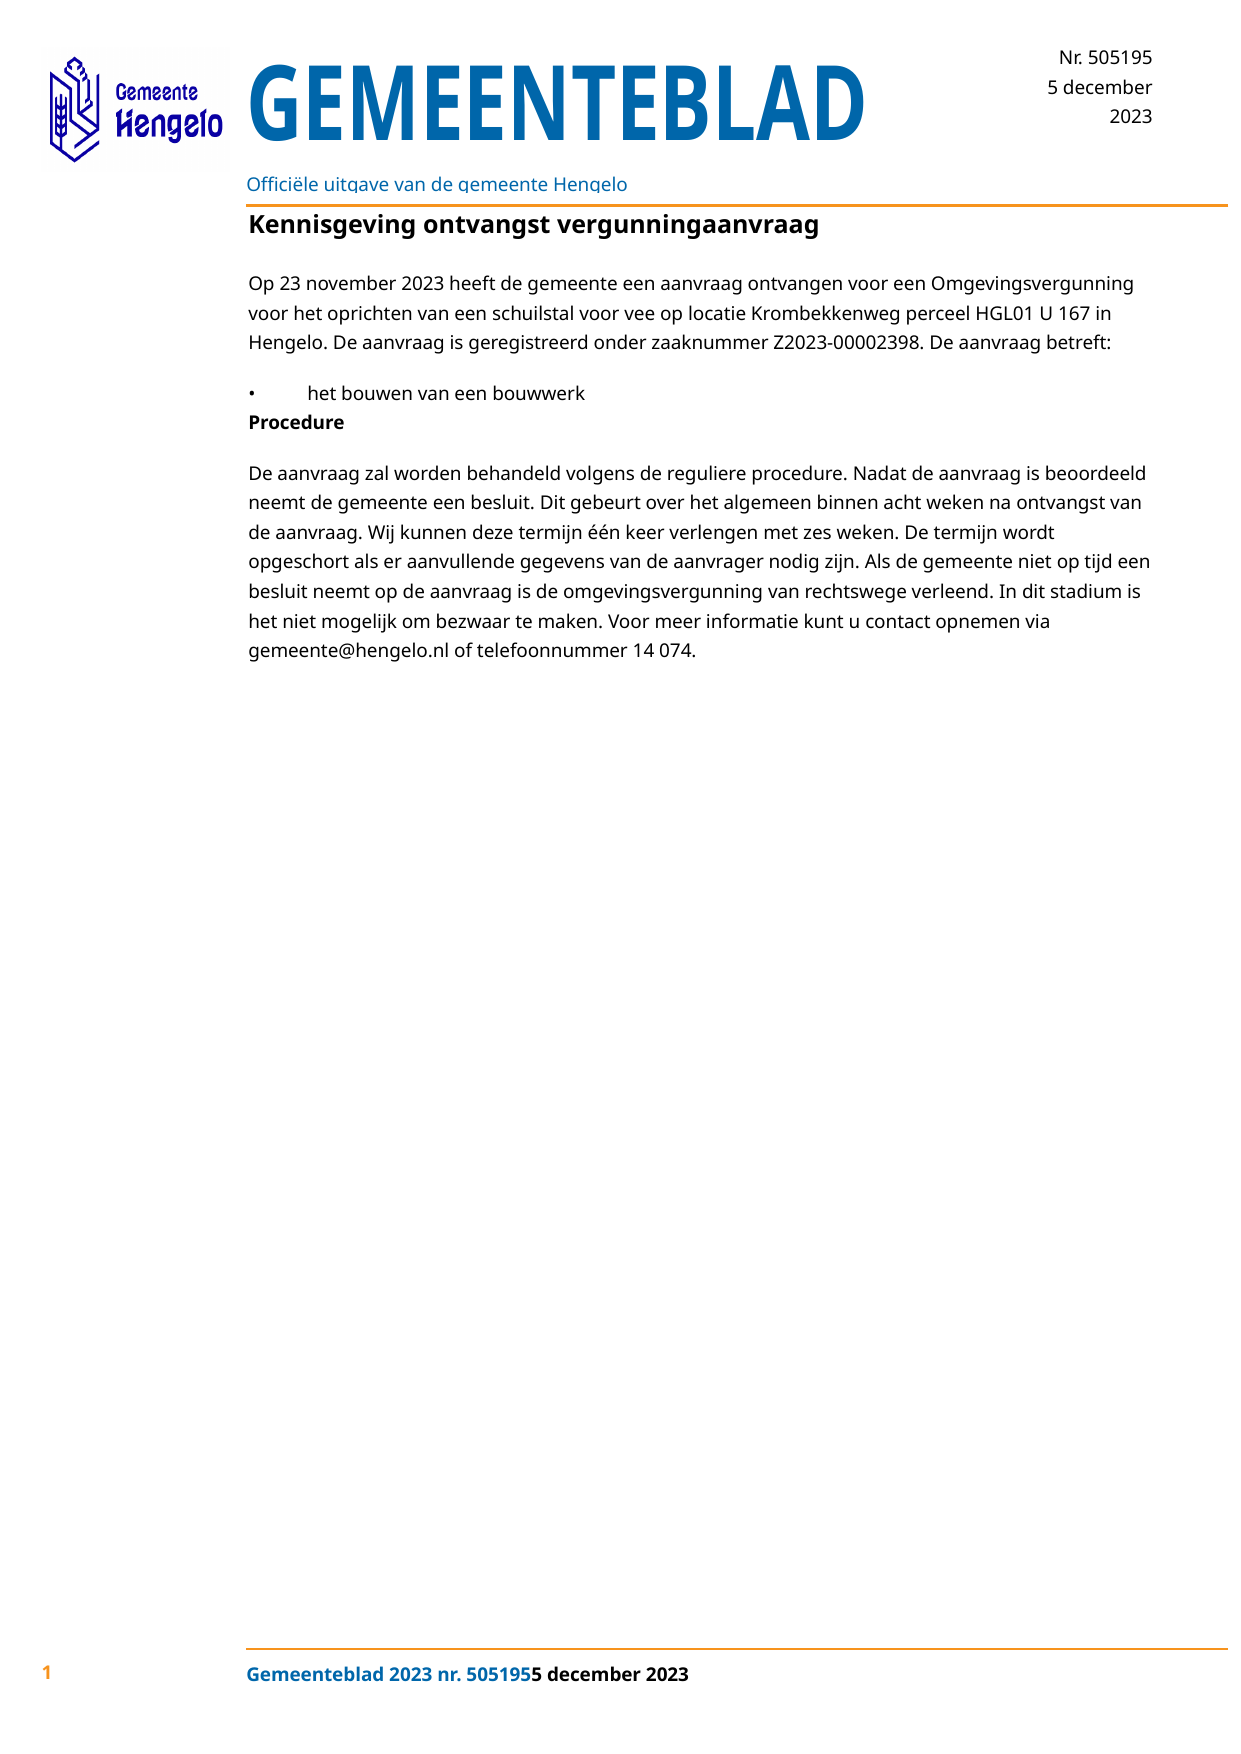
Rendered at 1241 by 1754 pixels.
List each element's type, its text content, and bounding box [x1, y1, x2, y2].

text Op 23 november 2023 heeft de gemeente een aanvraag ontvangen voor een Omgevingsvergunning voor het oprichten van een schuilstal voor vee op locatie Krombekkenweg perceel HGL01 U 167 in Hengelo. De aanvraag is geregistreerd onder zaaknummer Z2023-00002398. De aanvraag betreft: [248, 270, 1152, 355]
text Kennisgeving ontvangst vergunningaanvraag [248, 207, 1152, 241]
text Procedure [248, 409, 1152, 435]
list het bouwen van een bouwwerk [248, 380, 1152, 406]
picture [41, 47, 231, 172]
text De aanvraag zal worden behandeld volgens de reguliere procedure. Nadat de aanvraag is beoordeeld neemt de gemeente een besluit. Dit gebeurt over het algemeen binnen acht weken na ontvangst van de aanvraag. Wij kunnen deze termijn één keer verlengen met zes weken. De termijn wordt opgeschort als er aanvullende gegevens van de aanvrager nodig zijn. Als de gemeente niet op tijd een besluit neemt op de aanvraag is de omgevingsvergunning van rechtswege verleend. In dit stadium is het niet mogelijk om bezwaar te maken. Voor meer informatie kunt u contact opnemen via gemeente@hengelo.nl of telefoonnummer 14 074. [248, 460, 1152, 663]
